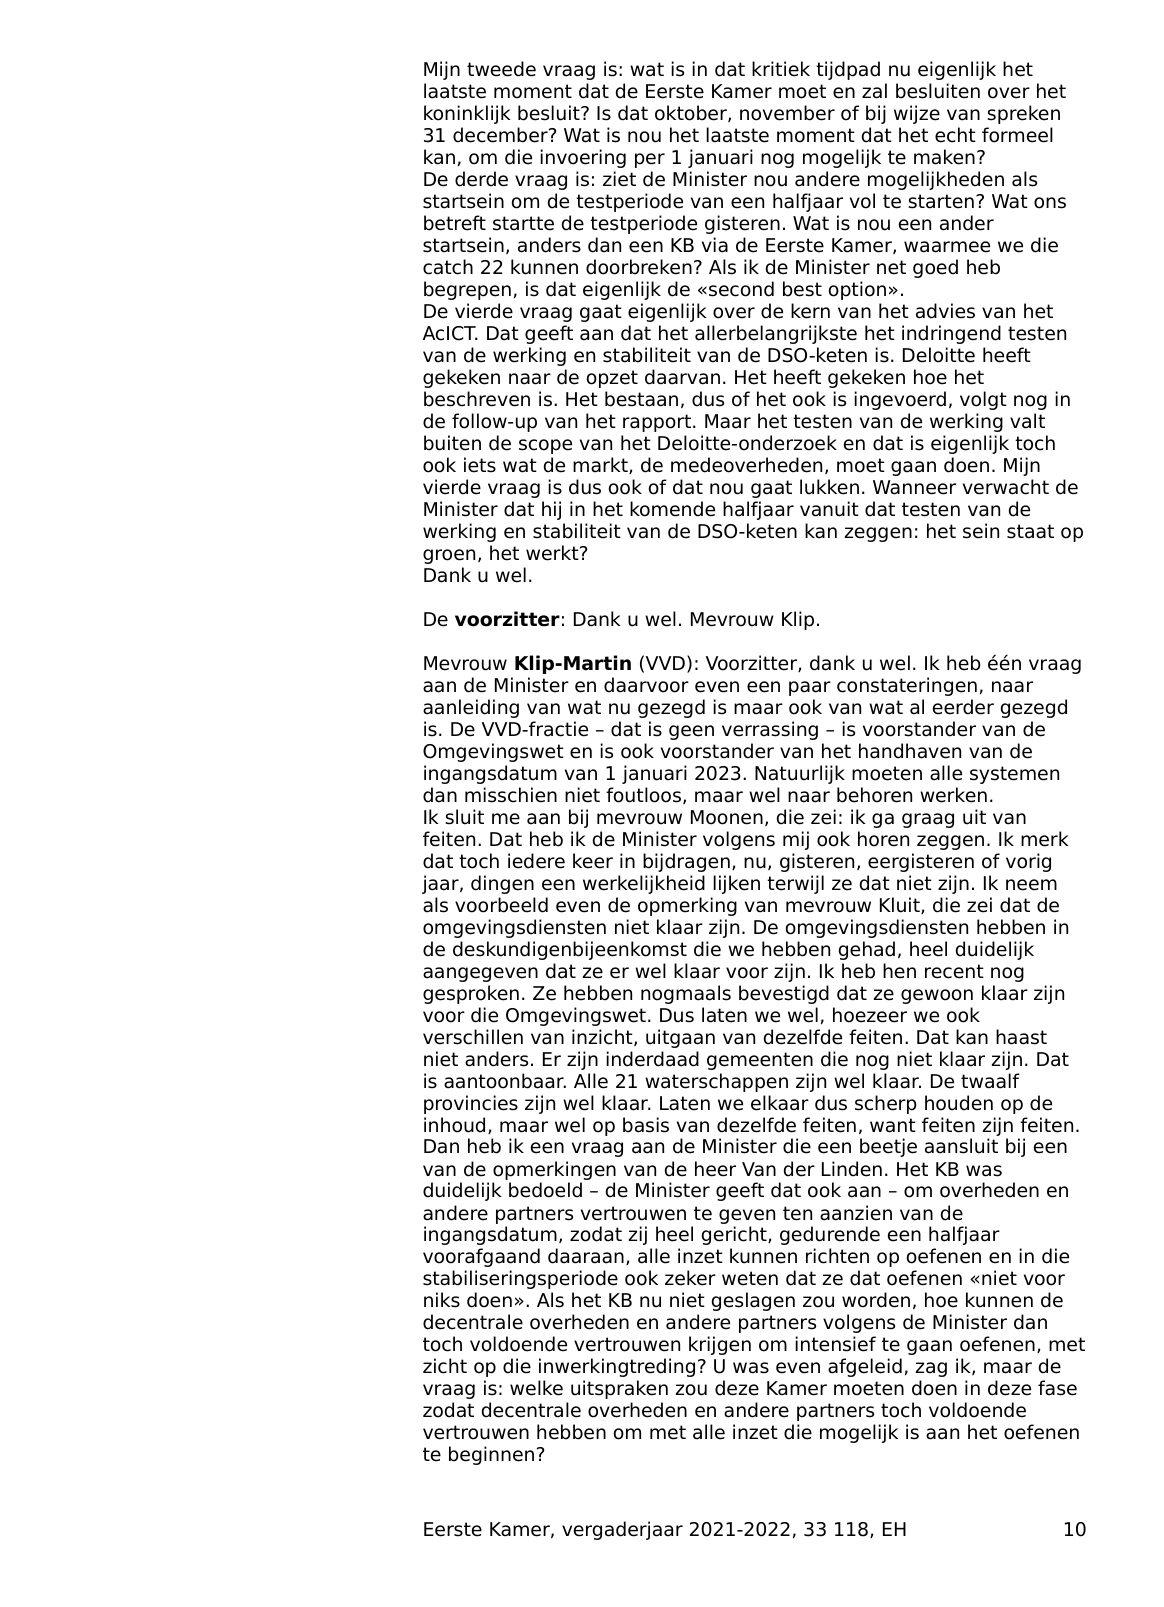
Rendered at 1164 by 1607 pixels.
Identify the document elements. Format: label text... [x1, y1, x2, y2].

text Ik sluit me aan bij mevrouw Moonen, die zei: ik ga graag uit van feiten. Dat heb ik de Minister volgens mij ook horen zeggen. Ik merk dat toch iedere keer in bijdragen, nu, gisteren, eergisteren of vorig jaar, dingen een werkelijkheid lijken terwijl ze dat niet zijn. Ik neem als voorbeeld even de opmerking van mevrouw Kluit, die zei dat de omgevingsdiensten niet klaar zijn. De omgevingsdiensten hebben in de deskundigenbijeenkomst die we hebben gehad, heel duidelijk aangegeven dat ze er wel klaar voor zijn. Ik heb hen recent nog gesproken. Ze hebben nogmaals bevestigd dat ze gewoon klaar zijn voor die Omgevingswet. Dus laten we wel, hoezeer we ook verschillen van inzicht, uitgaan van dezelfde feiten. Dat kan haast niet anders. Er zijn inderdaad gemeenten die nog niet klaar zijn. Dat is aantoonbaar. Alle 21 waterschappen zijn wel klaar. De twaalf provincies zijn wel klaar. Laten we elkaar dus scherp houden op de inhoud, maar wel op basis van dezelfde feiten, want feiten zijn feiten. [422, 807, 1087, 1136]
text De vierde vraag gaat eigenlijk over de kern van het advies van het AcICT. Dat geeft aan dat het allerbelangrijkste het indringend testen van de werking en stabiliteit van de DSO-keten is. Deloitte heeft gekeken naar de opzet daarvan. Het heeft gekeken hoe het beschreven is. Het bestaan, dus of het ook is ingevoerd, volgt nog in de follow-up van het rapport. Maar het testen van de werking valt buiten de scope van het Deloitte-onderzoek en dat is eigenlijk toch ook iets wat de markt, de medeoverheden, moet gaan doen. Mijn vierde vraag is dus ook of dat nou gaat lukken. Wanneer verwacht de Minister dat hij in het komende halfjaar vanuit dat testen van de werking en stabiliteit van de DSO-keten kan zeggen: het sein staat op groen, het werkt? [422, 301, 1087, 564]
text De voorzitter: Dank u wel. Mevrouw Klip. [422, 609, 1087, 631]
text Dan heb ik een vraag aan de Minister die een beetje aansluit bij een van de opmerkingen van de heer Van der Linden. Het KB was duidelijk bedoeld – de Minister geeft dat ook aan – om overheden en andere partners vertrouwen te geven ten aanzien van de ingangsdatum, zodat zij heel gericht, gedurende een halfjaar voorafgaand daaraan, alle inzet kunnen richten op oefenen en in die stabiliseringsperiode ook zeker weten dat ze dat oefenen «niet voor niks doen». Als het KB nu niet geslagen zou worden, hoe kunnen de decentrale overheden en andere partners volgens de Minister dan toch voldoende vertrouwen krijgen om intensief te gaan oefenen, met zicht op die inwerkingtreding? U was even afgeleid, zag ik, maar de vraag is: welke uitspraken zou deze Kamer moeten doen in deze fase zodat decentrale overheden en andere partners toch voldoende vertrouwen hebben om met alle inzet die mogelijk is aan het oefenen te beginnen? [422, 1136, 1087, 1466]
text Mijn tweede vraag is: wat is in dat kritiek tijdpad nu eigenlijk het laatste moment dat de Eerste Kamer moet en zal besluiten over het koninklijk besluit? Is dat oktober, november of bij wijze van spreken 31 december? Wat is nou het laatste moment dat het echt formeel kan, om die invoering per 1 januari nog mogelijk te maken? [422, 59, 1087, 169]
text De derde vraag is: ziet de Minister nou andere mogelijkheden als startsein om de testperiode van een halfjaar vol te starten? Wat ons betreft startte de testperiode gisteren. Wat is nou een ander startsein, anders dan een KB via de Eerste Kamer, waarmee we die catch 22 kunnen doorbreken? Als ik de Minister net goed heb begrepen, is dat eigenlijk de «second best option». [422, 169, 1087, 301]
text Dank u wel. [422, 564, 1087, 587]
text Mevrouw Klip-Martin (VVD): Voorzitter, dank u wel. Ik heb één vraag aan de Minister en daarvoor even een paar constateringen, naar aanleiding van wat nu gezegd is maar ook van wat al eerder gezegd is. De VVD-fractie – dat is geen verrassing – is voorstander van de Omgevingswet en is ook voorstander van het handhaven van de ingangsdatum van 1 januari 2023. Natuurlijk moeten alle systemen dan misschien niet foutloos, maar wel naar behoren werken. [422, 653, 1087, 807]
